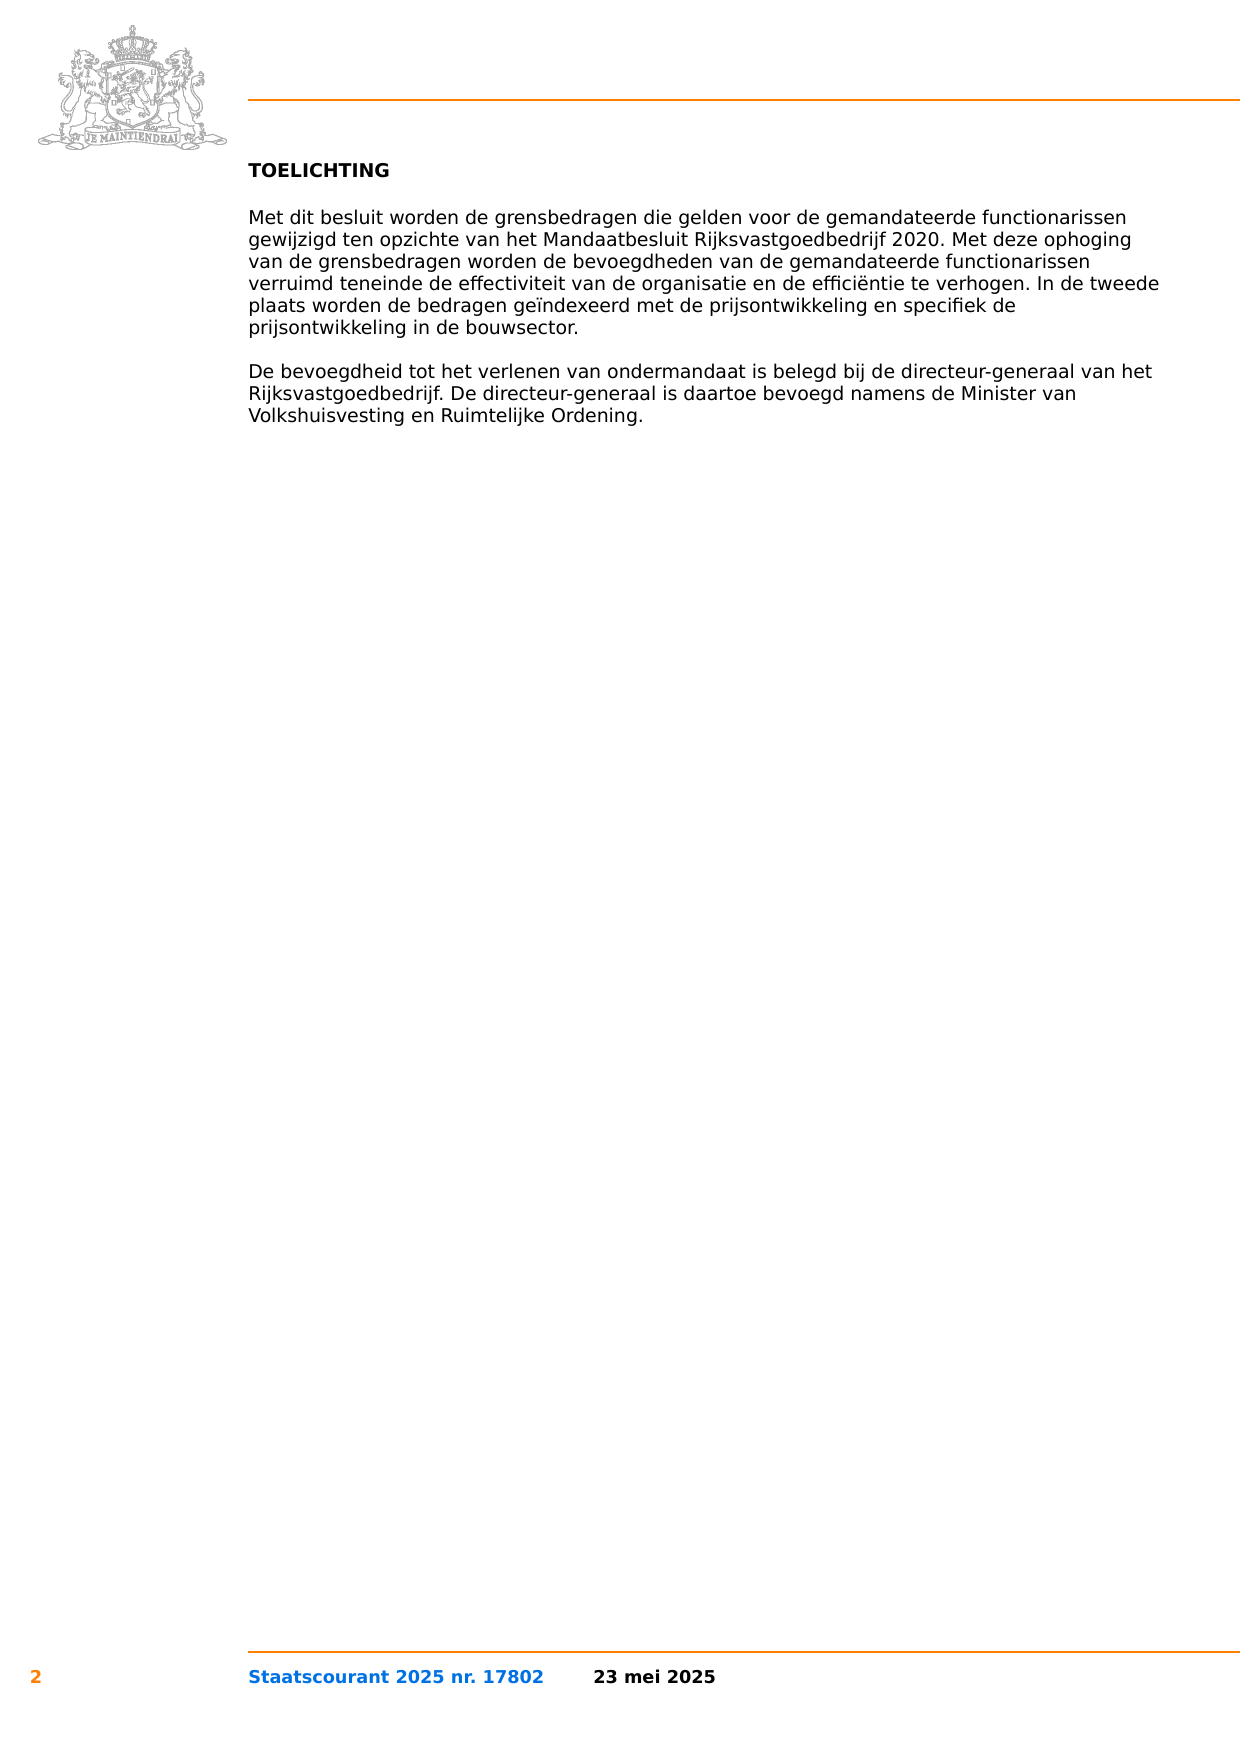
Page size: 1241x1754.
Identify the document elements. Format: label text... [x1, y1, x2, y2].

text De bevoegdheid tot het verlenen van ondermandaat is belegd bij de directeur-generaal van het Rijksvastgoedbedrijf. De directeur-generaal is daartoe bevoegd namens de Minister van Volkshuisvesting en Ruimtelijke Ordening. [248, 361, 1163, 427]
picture [38, 25, 227, 150]
text Met dit besluit worden de grensbedragen die gelden voor de gemandateerde functionarissen gewijzigd ten opzichte van het Mandaatbesluit Rijksvastgoedbedrijf 2020. Met deze ophoging van de grensbedragen worden de bevoegdheden van de gemandateerde functionarissen verruimd teneinde de effectiviteit van de organisatie en de efficiëntie te verhogen. In de tweede plaats worden de bedragen geïndexeerd met de prijsontwikkeling en specifiek de prijsontwikkeling in de bouwsector. [248, 207, 1163, 339]
subtitle TOELICHTING [248, 160, 1163, 182]
